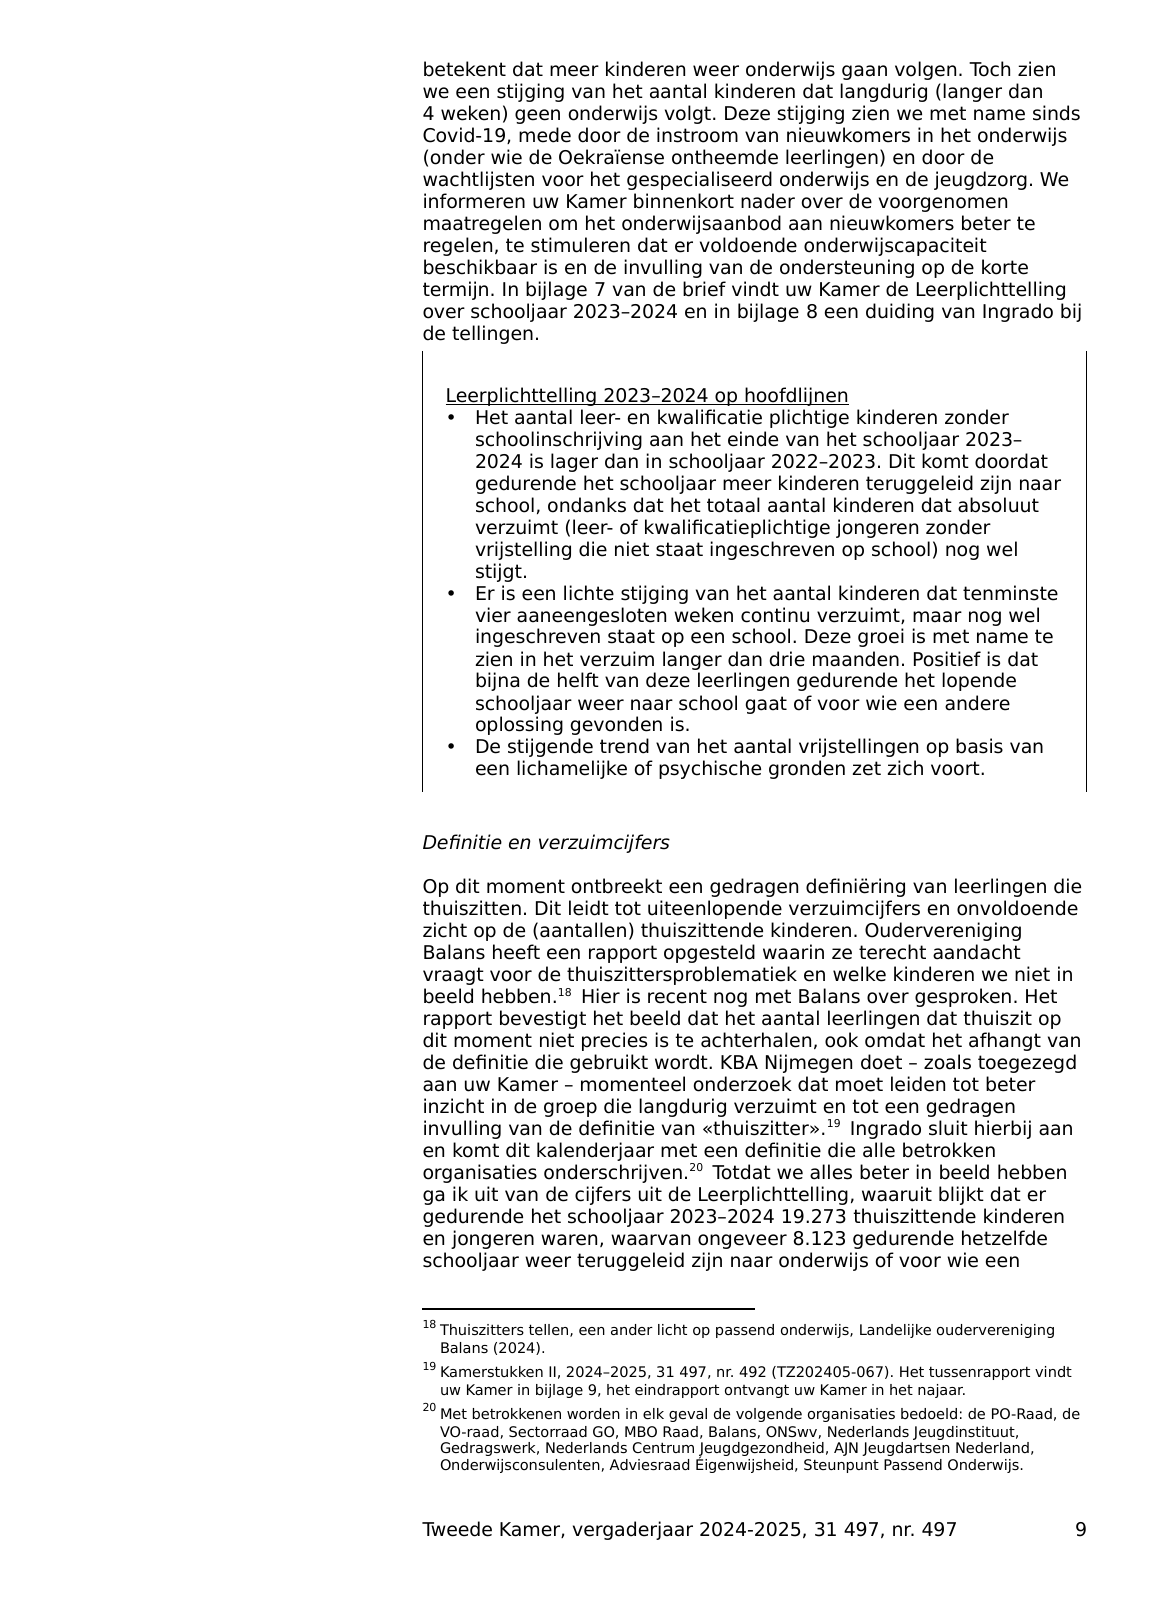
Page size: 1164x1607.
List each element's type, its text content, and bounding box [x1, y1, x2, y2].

text Op dit moment ontbreekt een gedragen definiëring van leerlingen die thuiszitten. Dit leidt tot uiteenlopende verzuimcijfers en onvoldoende zicht op de (aantallen) thuiszittende kinderen. Oudervereniging Balans heeft een rapport opgesteld waarin ze terecht aandacht vraagt voor de thuiszittersproblematiek en welke kinderen we niet in beeld hebben. Hier is recent nog met Balans over gesproken. Het rapport bevestigt het beeld dat het aantal leerlingen dat thuiszit op dit moment niet precies is te achterhalen, ook omdat het afhangt van de definitie die gebruikt wordt. KBA Nijmegen doet – zoals toegezegd aan uw Kamer – momenteel onderzoek dat moet leiden tot beter inzicht in de groep die langdurig verzuimt en tot een gedragen invulling van de definitie van «thuiszitter». Ingrado sluit hierbij aan en komt dit kalenderjaar met een definitie die alle betrokken organisaties onderschrijven. Totdat we alles beter in beeld hebben ga ik uit van de cijfers uit de Leerplichttelling, waaruit blijkt dat er gedurende het schooljaar 2023–2024 19.273 thuiszittende kinderen en jongeren waren, waarvan ongeveer 8.123 gedurende hetzelfde schooljaar weer teruggeleid zijn naar onderwijs of voor wie een [422, 876, 1087, 1272]
subtitle Definitie en verzuimcijfers [422, 832, 1087, 854]
table_header Leerplichttelling 2023–2024 op hoofdlijnen • Het aantal leer- en kwalificatie plichtige kinderen zonder schoolinschrijving aan het einde van het schooljaar 2023–2024 is lager dan in schooljaar 2022–2023. Dit komt doordat gedurende het schooljaar meer kinderen teruggeleid zijn naar school, ondanks dat het totaal aantal kinderen dat absoluut verzuimt (leer- of kwalificatieplichtige jongeren zonder vrijstelling die niet staat ingeschreven op school) nog wel stijgt. • Er is een lichte stijging van het aantal kinderen dat tenminste vier aaneengesloten weken continu verzuimt, maar nog wel ingeschreven staat op een school. Deze groei is met name te zien in het verzuim langer dan drie maanden. Positief is dat bijna de helft van deze leerlingen gedurende het lopende schooljaar weer naar school gaat of voor wie een andere oplossing gevonden is. • De stijgende trend van het aantal vrijstellingen op basis van een lichamelijke of psychische gronden zet zich voort. [423, 351, 1086, 792]
text Met betrokkenen worden in elk geval de volgende organisaties bedoeld: de PO-Raad, de VO-raad, Sectorraad GO, MBO Raad, Balans, ONSwv, Nederlands Jeugdinstituut, Gedragswerk, Nederlands Centrum Jeugdgezondheid, AJN Jeugdartsen Nederland, Onderwijsconsulenten, Adviesraad Éigenwijsheid, Steunpunt Passend Onderwijs. [422, 1402, 1087, 1474]
text Kamerstukken II, 2024–2025, 31 497, nr. 492 (TZ202405-067). Het tussenrapport vindt uw Kamer in bijlage 9, het eindrapport ontvangt uw Kamer in het najaar. [422, 1360, 1087, 1399]
text betekent dat meer kinderen weer onderwijs gaan volgen. Toch zien we een stijging van het aantal kinderen dat langdurig (langer dan 4 weken) geen onderwijs volgt. Deze stijging zien we met name sinds Covid-19, mede door de instroom van nieuwkomers in het onderwijs (onder wie de Oekraïense ontheemde leerlingen) en door de wachtlijsten voor het gespecialiseerd onderwijs en de jeugdzorg. We informeren uw Kamer binnenkort nader over de voorgenomen maatregelen om het onderwijsaanbod aan nieuwkomers beter te regelen, te stimuleren dat er voldoende onderwijscapaciteit beschikbaar is en de invulling van de ondersteuning op de korte termijn. In bijlage 7 van de brief vindt uw Kamer de Leerplichttelling over schooljaar 2023–2024 en in bijlage 8 een duiding van Ingrado bij de tellingen. [422, 59, 1087, 345]
text Thuiszitters tellen, een ander licht op passend onderwijs, Landelijke oudervereniging Balans (2024). [422, 1318, 1087, 1357]
